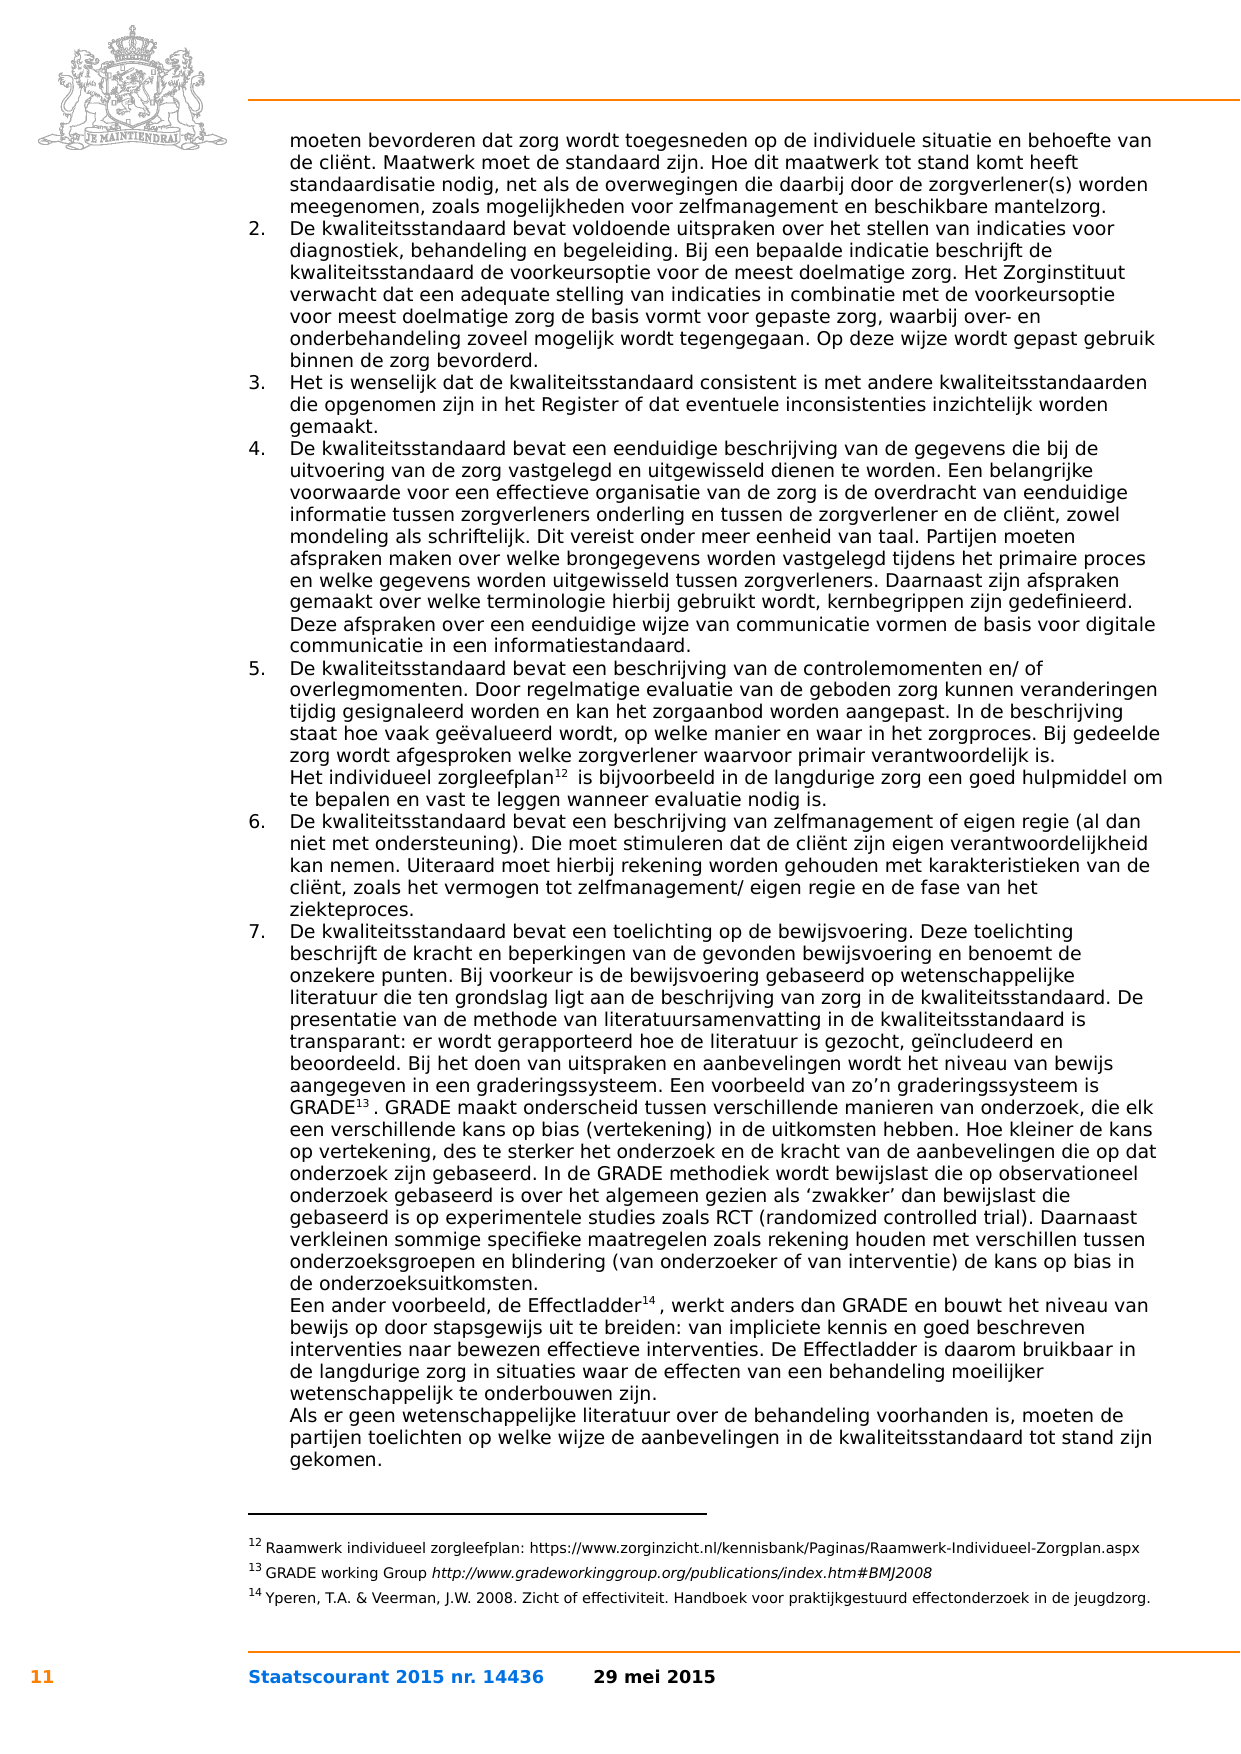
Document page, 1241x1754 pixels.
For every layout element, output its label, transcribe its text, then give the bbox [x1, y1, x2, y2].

text Het individueel zorgleefplan is bijvoorbeeld in de langdurige zorg een goed hulpmiddel om te bepalen en vast te leggen wanneer evaluatie nodig is. [289, 767, 1163, 811]
text 2. De kwaliteitsstandaard bevat voldoende uitspraken over het stellen van indicaties voor diagnostiek, behandeling en begeleiding. Bij een bepaalde indicatie beschrijft de kwaliteitsstandaard de voorkeursoptie voor de meest doelmatige zorg. Het Zorginstituut verwacht dat een adequate stelling van indicaties in combinatie met de voorkeursoptie voor meest doelmatige zorg de basis vormt voor gepaste zorg, waarbij over- en onderbehandeling zoveel mogelijk wordt tegengegaan. Op deze wijze wordt gepast gebruik binnen de zorg bevorderd. [248, 218, 1163, 372]
text 3. Het is wenselijk dat de kwaliteitsstandaard consistent is met andere kwaliteitsstandaarden die opgenomen zijn in het Register of dat eventuele inconsistenties inzichtelijk worden gemaakt. [248, 372, 1163, 438]
text 5. De kwaliteitsstandaard bevat een beschrijving van de controlemomenten en/ of overlegmomenten. Door regelmatige evaluatie van de geboden zorg kunnen veranderingen tijdig gesignaleerd worden en kan het zorgaanbod worden aangepast. In de beschrijving staat hoe vaak geëvalueerd wordt, op welke manier en waar in het zorgproces. Bij gedeelde zorg wordt afgesproken welke zorgverlener waarvoor primair verantwoordelijk is. [248, 657, 1163, 767]
text 4. De kwaliteitsstandaard bevat een eenduidige beschrijving van de gegevens die bij de uitvoering van de zorg vastgelegd en uitgewisseld dienen te worden. Een belangrijke voorwaarde voor een effectieve organisatie van de zorg is de overdracht van eenduidige informatie tussen zorgverleners onderling en tussen de zorgverlener en de cliënt, zowel mondeling als schriftelijk. Dit vereist onder meer eenheid van taal. Partijen moeten afspraken maken over welke brongegevens worden vastgelegd tijdens het primaire proces en welke gegevens worden uitgewisseld tussen zorgverleners. Daarnaast zijn afspraken gemaakt over welke terminologie hierbij gebruikt wordt, kernbegrippen zijn gedefinieerd. Deze afspraken over een eenduidige wijze van communicatie vormen de basis voor digitale communicatie in een informatiestandaard. [248, 438, 1163, 657]
text Raamwerk individueel zorgleefplan: https://www.zorginzicht.nl/kennisbank/Paginas/Raamwerk-Individueel-Zorgplan.aspx [248, 1536, 1163, 1558]
text Yperen, T.A. & Veerman, J.W. 2008. Zicht of effectiviteit. Handboek voor praktijkgestuurd effectonderzoek in de jeugdzorg. [248, 1586, 1163, 1608]
text Als er geen wetenschappelijke literatuur over de behandeling voorhanden is, moeten de partijen toelichten op welke wijze de aanbevelingen in de kwaliteitsstandaard tot stand zijn gekomen. [289, 1405, 1163, 1471]
text 6. De kwaliteitsstandaard bevat een beschrijving van zelfmanagement of eigen regie (al dan niet met ondersteuning). Die moet stimuleren dat de cliënt zijn eigen verantwoordelijkheid kan nemen. Uiteraard moet hierbij rekening worden gehouden met karakteristieken van de cliënt, zoals het vermogen tot zelfmanagement/ eigen regie en de fase van het ziekteproces. [248, 811, 1163, 921]
picture [38, 25, 227, 150]
text Een ander voorbeeld, de Effectladder, werkt anders dan GRADE en bouwt het niveau van bewijs op door stapsgewijs uit te breiden: van impliciete kennis en goed beschreven interventies naar bewezen effectieve interventies. De Effectladder is daarom bruikbaar in de langdurige zorg in situaties waar de effecten van een behandeling moeilijker wetenschappelijk te onderbouwen zijn. [289, 1295, 1163, 1405]
text GRADE working Group http://www.gradeworkinggroup.org/publications/index.htm#BMJ2008 [248, 1561, 1163, 1583]
text 7. De kwaliteitsstandaard bevat een toelichting op de bewijsvoering. Deze toelichting beschrijft de kracht en beperkingen van de gevonden bewijsvoering en benoemt de onzekere punten. Bij voorkeur is de bewijsvoering gebaseerd op wetenschappelijke literatuur die ten grondslag ligt aan de beschrijving van zorg in de kwaliteitsstandaard. De presentatie van de methode van literatuursamenvatting in de kwaliteitsstandaard is transparant: er wordt gerapporteerd hoe de literatuur is gezocht, geïncludeerd en beoordeeld. Bij het doen van uitspraken en aanbevelingen wordt het niveau van bewijs aangegeven in een graderingssysteem. Een voorbeeld van zo’n graderingssysteem is GRADE. GRADE maakt onderscheid tussen verschillende manieren van onderzoek, die elk een verschillende kans op bias (vertekening) in de uitkomsten hebben. Hoe kleiner de kans op vertekening, des te sterker het onderzoek en de kracht van de aanbevelingen die op dat onderzoek zijn gebaseerd. In de GRADE methodiek wordt bewijslast die op observationeel onderzoek gebaseerd is over het algemeen gezien als ‘zwakker’ dan bewijslast die gebaseerd is op experimentele studies zoals RCT (randomized controlled trial). Daarnaast verkleinen sommige specifieke maatregelen zoals rekening houden met verschillen tussen onderzoeksgroepen en blindering (van onderzoeker of van interventie) de kans op bias in de onderzoeksuitkomsten. [248, 921, 1163, 1295]
text moeten bevorderen dat zorg wordt toegesneden op de individuele situatie en behoefte van de cliënt. Maatwerk moet de standaard zijn. Hoe dit maatwerk tot stand komt heeft standaardisatie nodig, net als de overwegingen die daarbij door de zorgverlener(s) worden meegenomen, zoals mogelijkheden voor zelfmanagement en beschikbare mantelzorg. [248, 130, 1163, 218]
